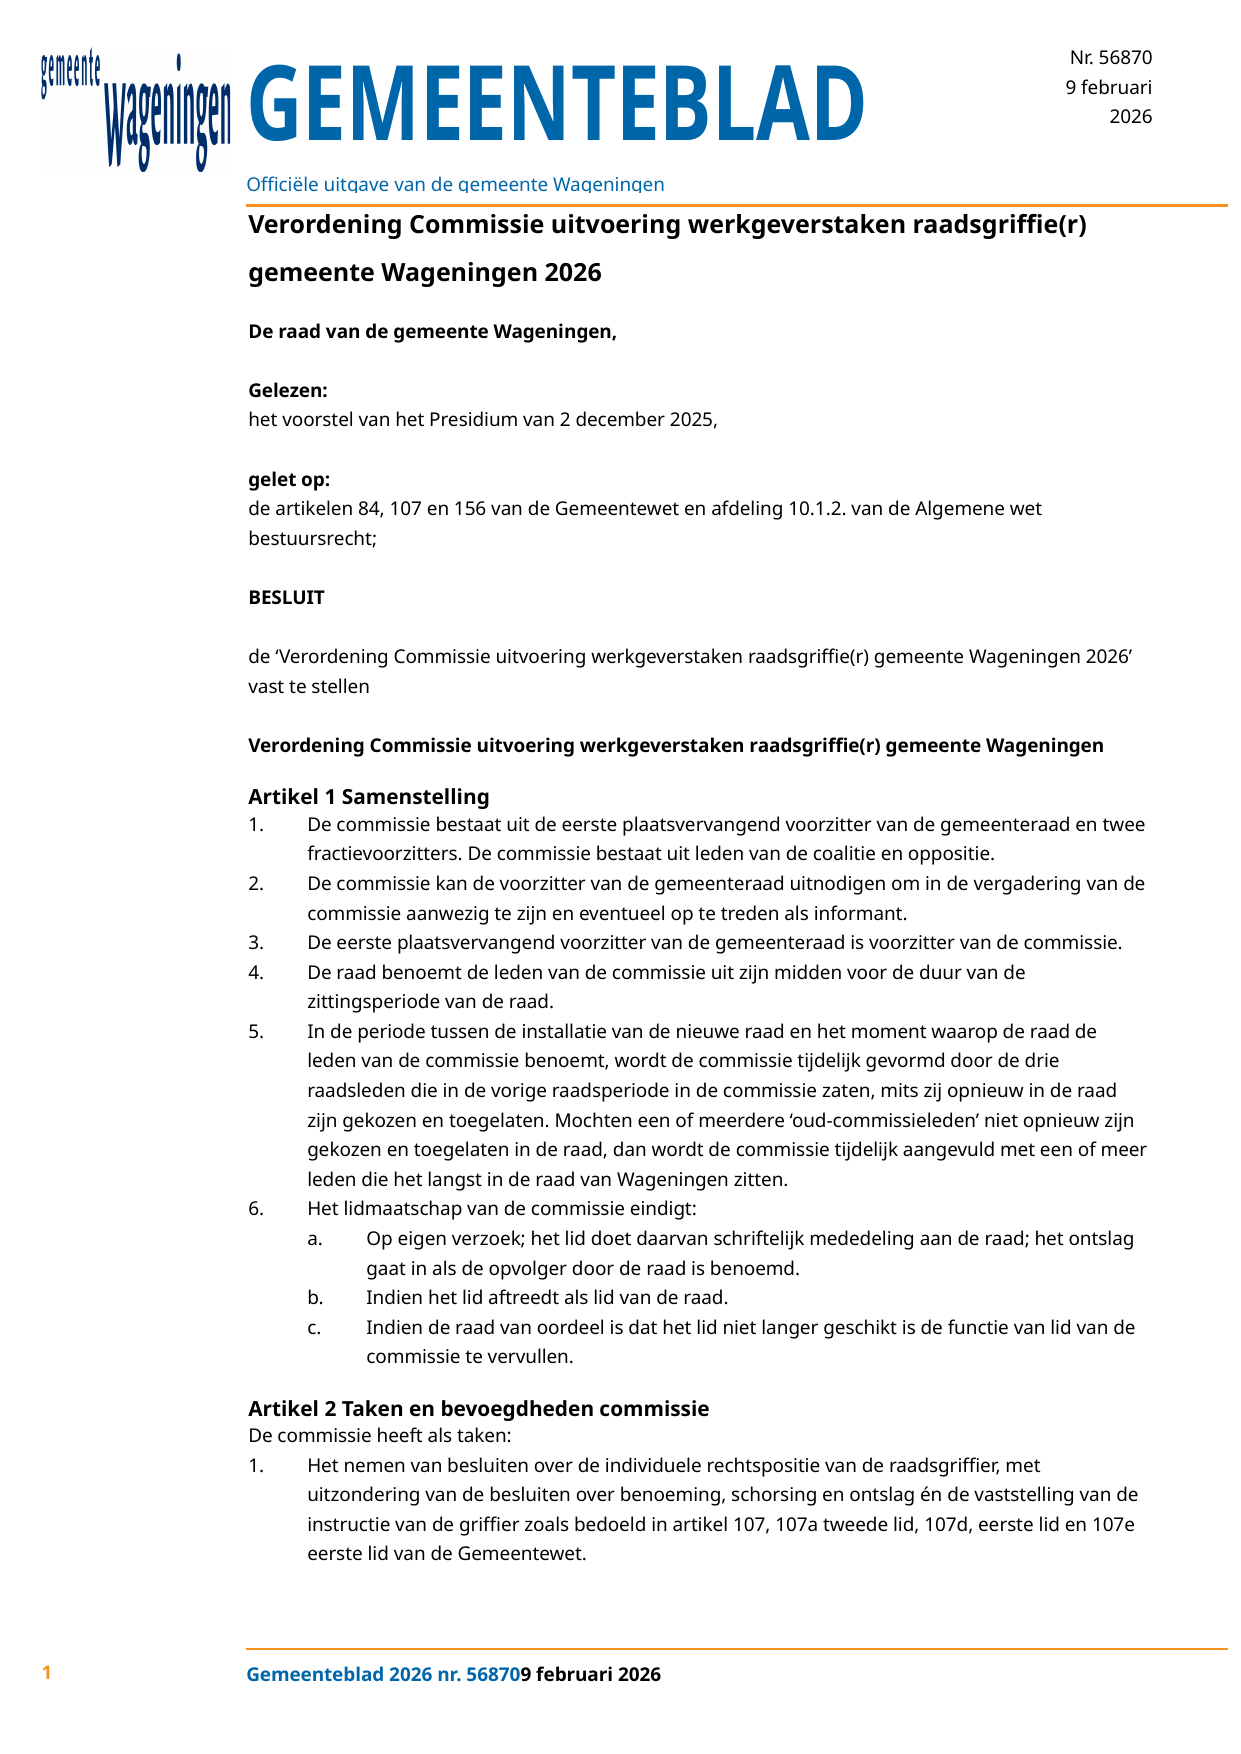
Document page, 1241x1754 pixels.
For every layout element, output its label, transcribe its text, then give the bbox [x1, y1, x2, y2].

text Verordening Commissie uitvoering werkgeverstaken raadsgriffie(r) gemeente Wageningen [248, 732, 1152, 758]
text Artikel 2 Taken en bevoegdheden commissie [248, 1394, 1152, 1422]
list De eerste plaatsvervangend voorzitter van de gemeenteraad is voorzitter van de commissie. [248, 929, 1152, 955]
text De commissie heeft als taken: [248, 1422, 1152, 1448]
picture [41, 47, 231, 172]
list Het nemen van besluiten over de individuele rechtspositie van de raadsgriffier, met uitzondering van de besluiten over benoeming, schorsing en ontslag én de vaststelling van de instructie van de griffier zoals bedoeld in artikel 107, 107a tweede lid, 107d, eerste lid en 107e eerste lid van de Gemeentewet. [248, 1452, 1152, 1566]
list De commissie kan de voorzitter van de gemeenteraad uitnodigen om in de vergadering van de commissie aanwezig te zijn en eventueel op te treden als informant. [248, 870, 1152, 925]
list In de periode tussen de installatie van de nieuwe raad en het moment waarop de raad de leden van de commissie benoemt, wordt de commissie tijdelijk gevormd door de drie raadsleden die in de vorige raadsperiode in de commissie zaten, mits zij opnieuw in de raad zijn gekozen en toegelaten. Mochten een of meerdere ‘oud-commissieleden’ niet opnieuw zijn gekozen en toegelaten in de raad, dan wordt de commissie tijdelijk aangevuld met een of meer leden die het langst in de raad van Wageningen zitten. [248, 1018, 1152, 1192]
list De commissie bestaat uit de eerste plaatsvervangend voorzitter van de gemeenteraad en twee fractievoorzitters. De commissie bestaat uit leden van de coalitie en oppositie. [248, 811, 1152, 866]
list Indien de raad van oordeel is dat het lid niet langer geschikt is de functie van lid van de commissie te vervullen. [307, 1314, 1152, 1369]
list Indien het lid aftreedt als lid van de raad. [307, 1284, 1152, 1310]
list Op eigen verzoek; het lid doet daarvan schriftelijk mededeling aan de raad; het ontslag gaat in als de opvolger door de raad is benoemd. [307, 1225, 1152, 1280]
text gelet op: [248, 466, 1152, 492]
text Verordening Commissie uitvoering werkgeverstaken raadsgriffie(r) gemeente Wageningen 2026 [248, 207, 1152, 288]
text De raad van de gemeente Wageningen, [248, 318, 1152, 344]
text BESLUIT [248, 584, 1152, 610]
text Artikel 1 Samenstelling [248, 782, 1152, 811]
text het voorstel van het Presidium van 2 december 2025, [248, 407, 1152, 432]
text Gelezen: [248, 377, 1152, 403]
list Het lidmaatschap van de commissie eindigt: [248, 1196, 1152, 1221]
text de artikelen 84, 107 en 156 van de Gemeentewet en afdeling 10.1.2. van de Algemene wet [248, 495, 1152, 521]
list De raad benoemt de leden van de commissie uit zijn midden voor de duur van de zittingsperiode van de raad. [248, 959, 1152, 1014]
text bestuursrecht; [248, 525, 1152, 551]
text vast te stellen [248, 673, 1152, 699]
text de ‘Verordening Commissie uitvoering werkgeverstaken raadsgriffie(r) gemeente Wageningen 2026’ [248, 643, 1152, 669]
